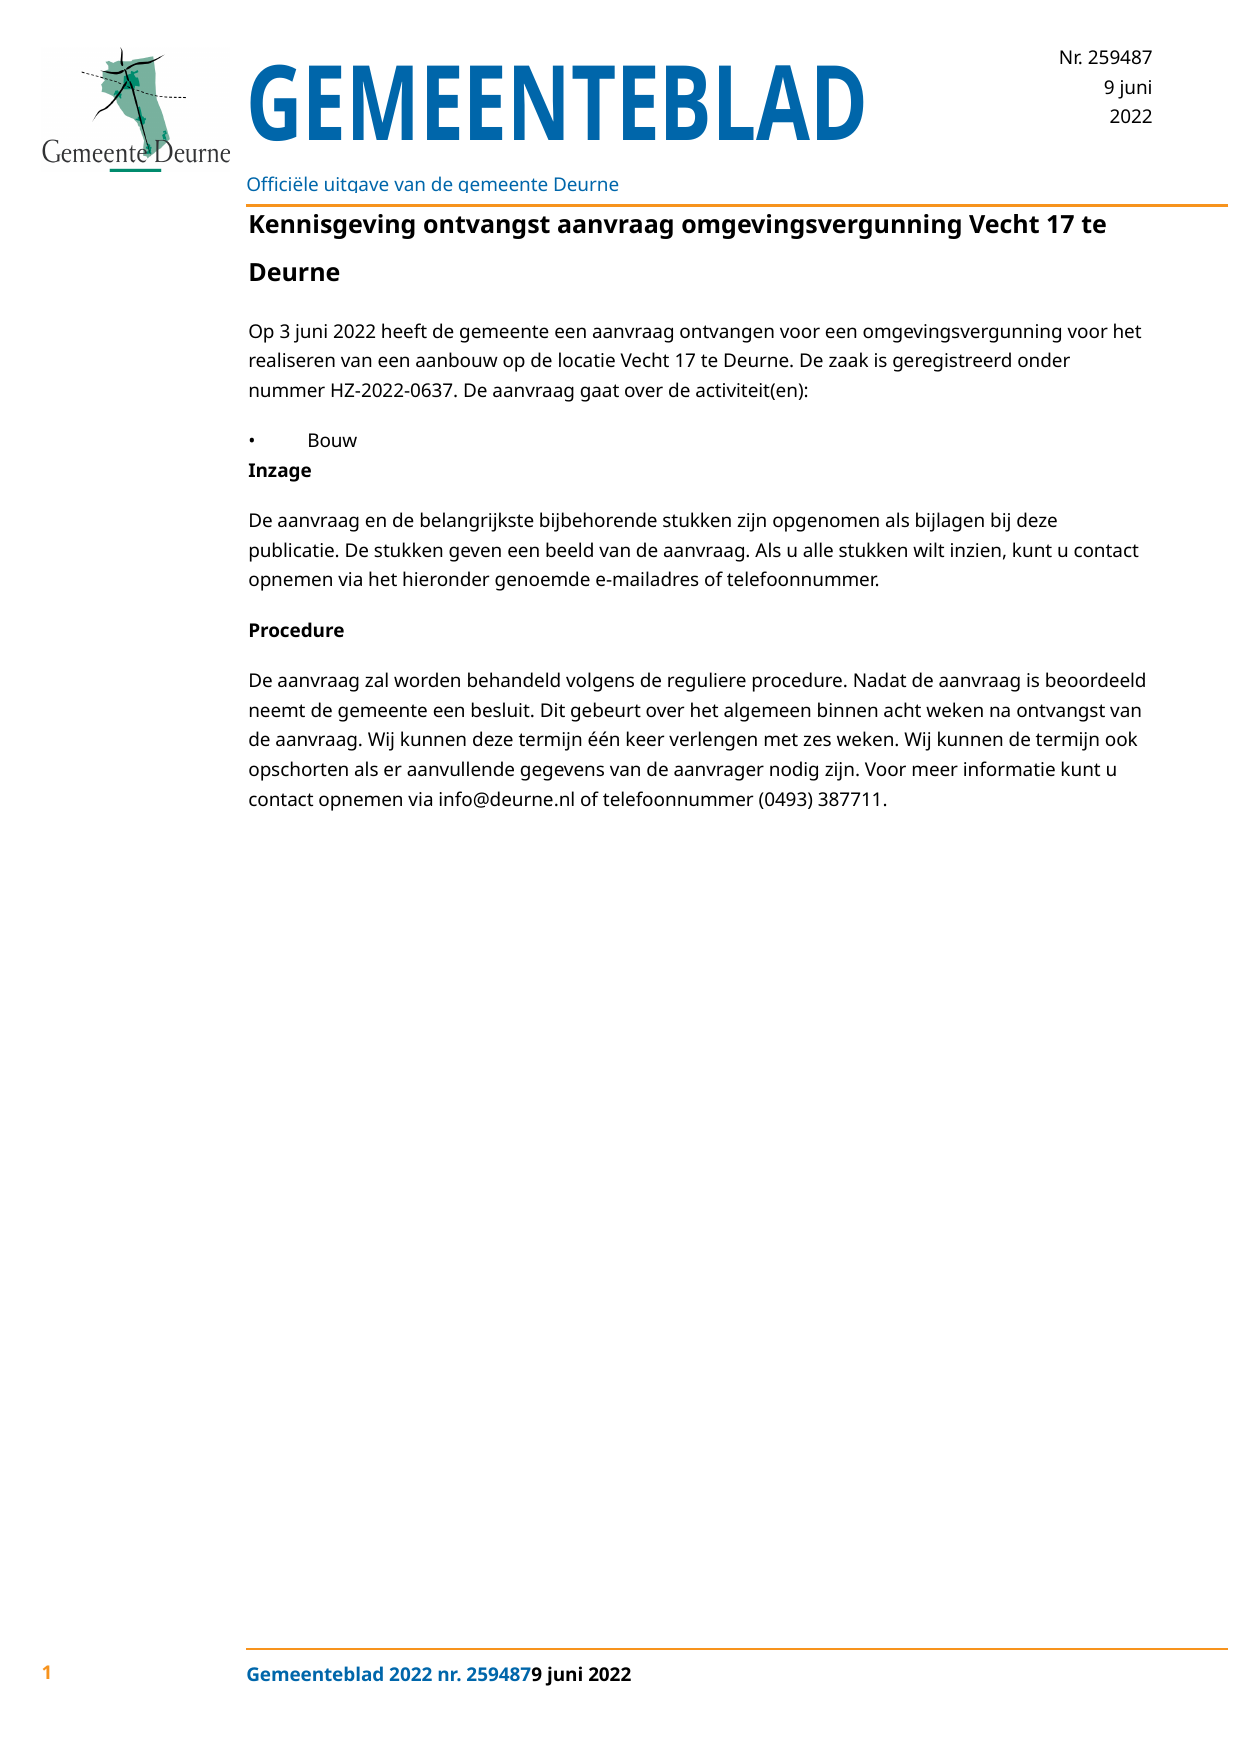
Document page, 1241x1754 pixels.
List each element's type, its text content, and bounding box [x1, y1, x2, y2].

text De aanvraag en de belangrijkste bijbehorende stukken zijn opgenomen als bijlagen bij deze publicatie. De stukken geven een beeld van de aanvraag. Als u alle stukken wilt inzien, kunt u contact opnemen via het hieronder genoemde e-mailadres of telefoonnummer. [248, 507, 1152, 592]
text Inzage [248, 457, 1152, 483]
list Bouw [248, 427, 1152, 453]
text Op 3 juni 2022 heeft de gemeente een aanvraag ontvangen voor een omgevingsvergunning voor het realiseren van een aanbouw op de locatie Vecht 17 te Deurne. De zaak is geregistreerd onder nummer HZ-2022-0637. De aanvraag gaat over de activiteit(en): [248, 318, 1152, 403]
picture [41, 47, 231, 172]
text Procedure [248, 617, 1152, 643]
text De aanvraag zal worden behandeld volgens de reguliere procedure. Nadat de aanvraag is beoordeeld neemt de gemeente een besluit. Dit gebeurt over het algemeen binnen acht weken na ontvangst van de aanvraag. Wij kunnen deze termijn één keer verlengen met zes weken. Wij kunnen de termijn ook opschorten als er aanvullende gegevens van de aanvrager nodig zijn. Voor meer informatie kunt u contact opnemen via info@deurne.nl of telefoonnummer (0493) 387711. [248, 667, 1152, 812]
text Kennisgeving ontvangst aanvraag omgevingsvergunning Vecht 17 te Deurne [248, 207, 1152, 288]
